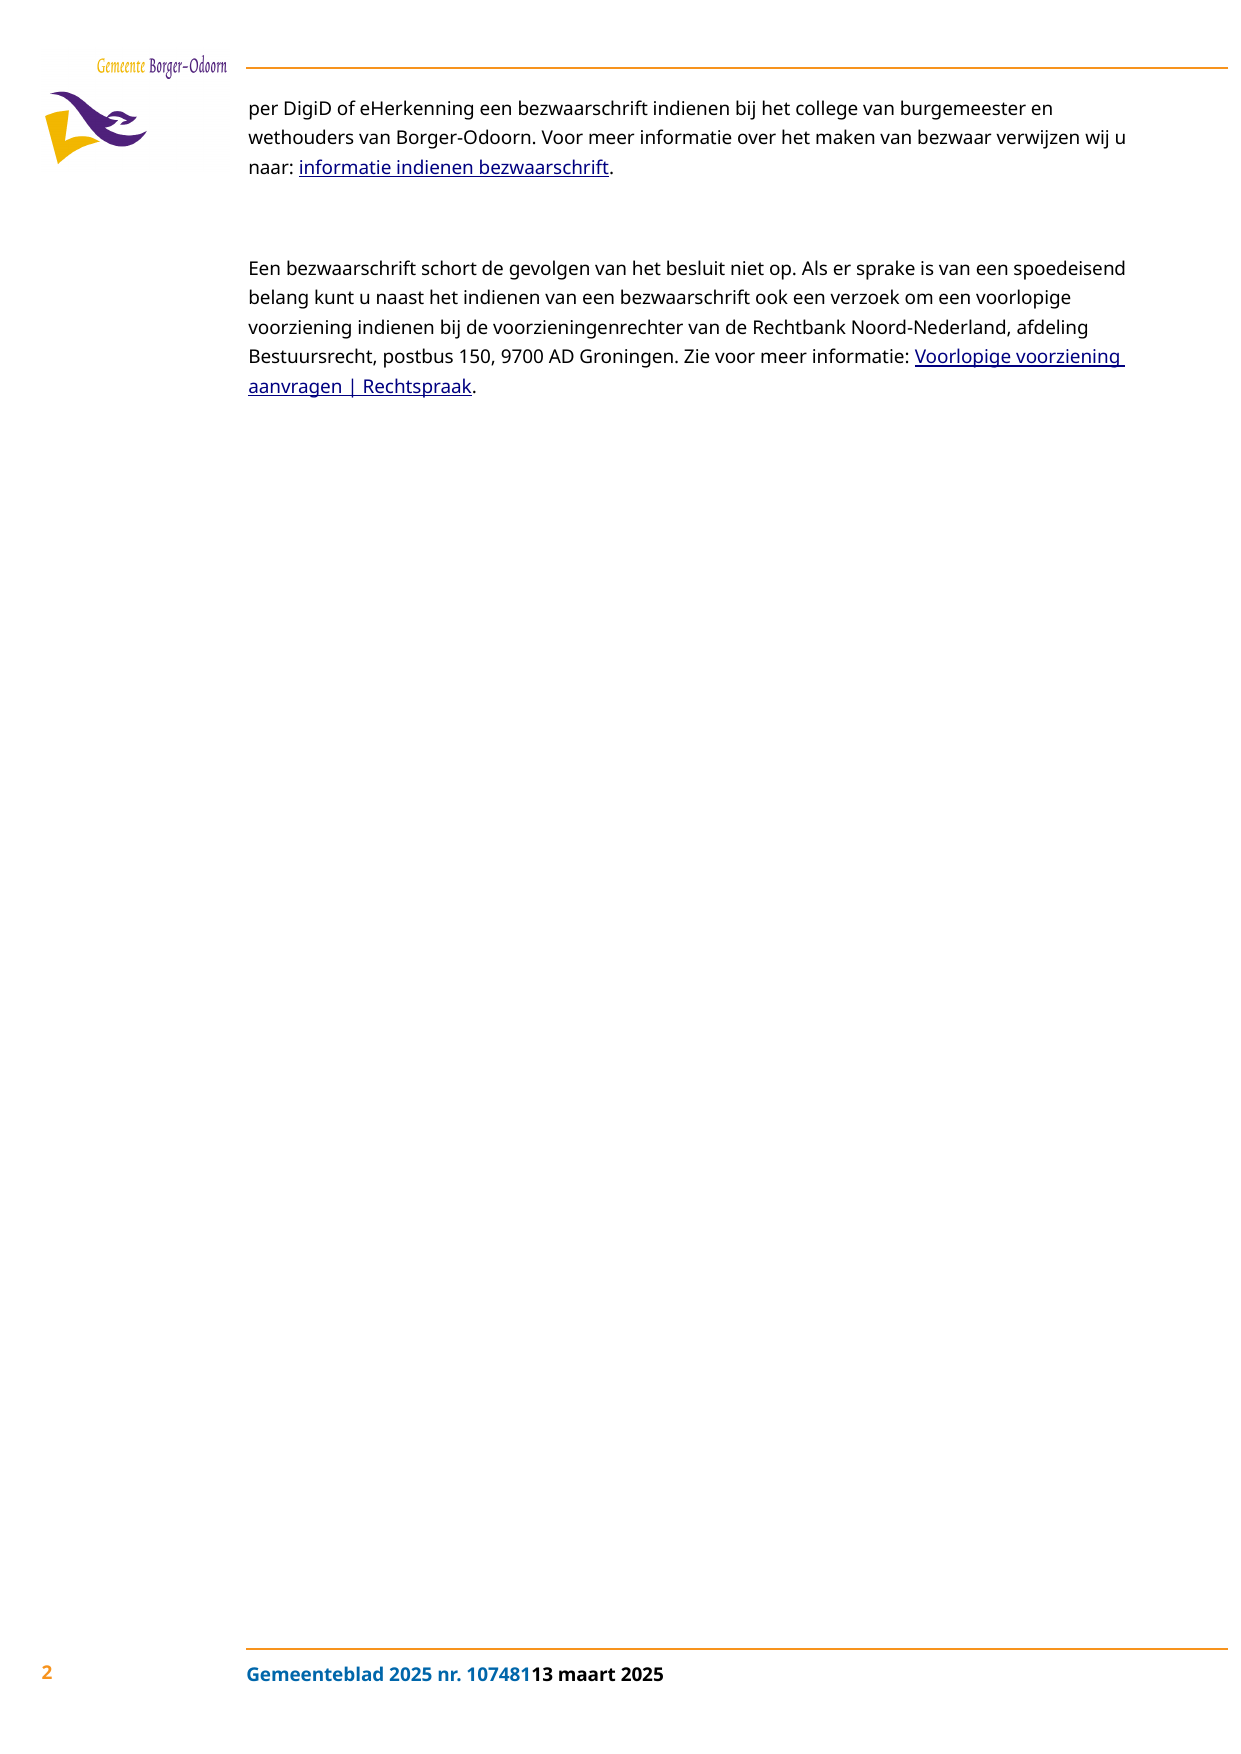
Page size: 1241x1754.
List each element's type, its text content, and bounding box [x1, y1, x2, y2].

text Een bezwaarschrift schort de gevolgen van het besluit niet op. Als er sprake is van een spoedeisend belang kunt u naast het indienen van een bezwaarschrift ook een verzoek om een voorlopige voorziening indienen bij de voorzieningenrechter van de Rechtbank Noord-Nederland, afdeling Bestuursrecht, postbus 150, 9700 AD Groningen. Zie voor meer informatie: Voorlopige voorziening aanvragen | Rechtspraak. [248, 255, 1152, 399]
text per DigiD of eHerkenning een bezwaarschrift indienen bij het college van burgemeester en wethouders van Borger-Odoorn. Voor meer informatie over het maken van bezwaar verwijzen wij u naar: informatie indienen bezwaarschrift. [248, 95, 1152, 180]
picture [41, 47, 231, 172]
